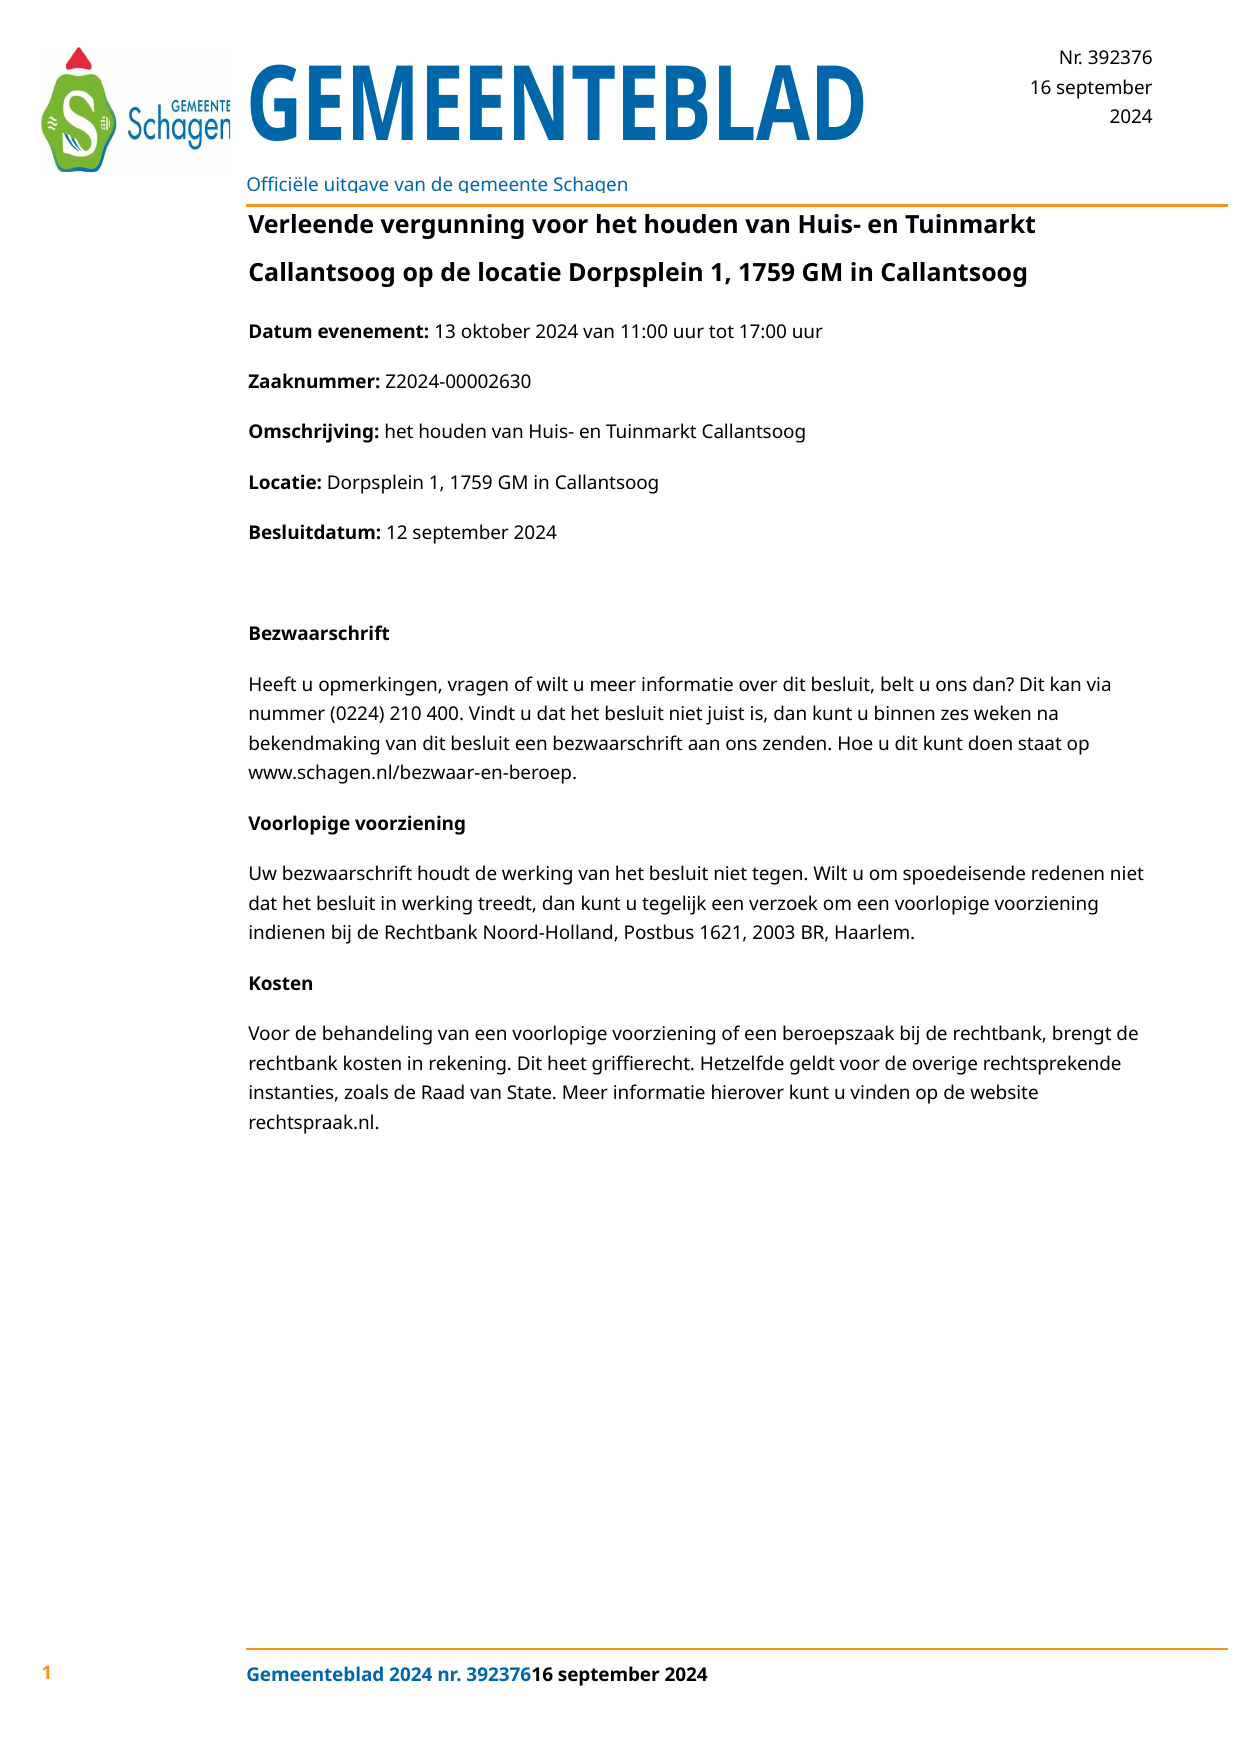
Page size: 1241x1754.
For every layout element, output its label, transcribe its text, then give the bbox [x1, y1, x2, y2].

text Verleende vergunning voor het houden van Huis- en Tuinmarkt Callantsoog op de locatie Dorpsplein 1, 1759 GM in Callantsoog [248, 207, 1152, 288]
text Voor de behandeling van een voorlopige voorziening of een beroepszaak bij de rechtbank, brengt de rechtbank kosten in rekening. Dit heet griffierecht. Hetzelfde geldt voor de overige rechtsprekende instanties, zoals de Raad van State. Meer informatie hierover kunt u vinden op de website rechtspraak.nl. [248, 1020, 1152, 1135]
text Bezwaarschrift [248, 620, 1152, 646]
text Besluitdatum: 12 september 2024 [248, 519, 1152, 545]
text Heeft u opmerkingen, vragen of wilt u meer informatie over dit besluit, belt u ons dan? Dit kan via nummer (0224) 210 400. Vindt u dat het besluit niet juist is, dan kunt u binnen zes weken na bekendmaking van dit besluit een bezwaarschrift aan ons zenden. Hoe u dit kunt doen staat op www.schagen.nl/bezwaar-en-beroep. [248, 671, 1152, 785]
text Datum evenement: 13 oktober 2024 van 11:00 uur tot 17:00 uur [248, 318, 1152, 344]
text Omschrijving: het houden van Huis- en Tuinmarkt Callantsoog [248, 419, 1152, 444]
text Uw bezwaarschrift houdt de werking van het besluit niet tegen. Wilt u om spoedeisende redenen niet dat het besluit in werking treedt, dan kunt u tegelijk een verzoek om een voorlopige voorziening indienen bij de Rechtbank Noord-Holland, Postbus 1621, 2003 BR, Haarlem. [248, 860, 1152, 945]
text Locatie: Dorpsplein 1, 1759 GM in Callantsoog [248, 469, 1152, 495]
picture [41, 47, 231, 172]
text Voorlopige voorziening [248, 810, 1152, 836]
text Kosten [248, 970, 1152, 996]
text Zaaknummer: Z2024-00002630 [248, 368, 1152, 394]
